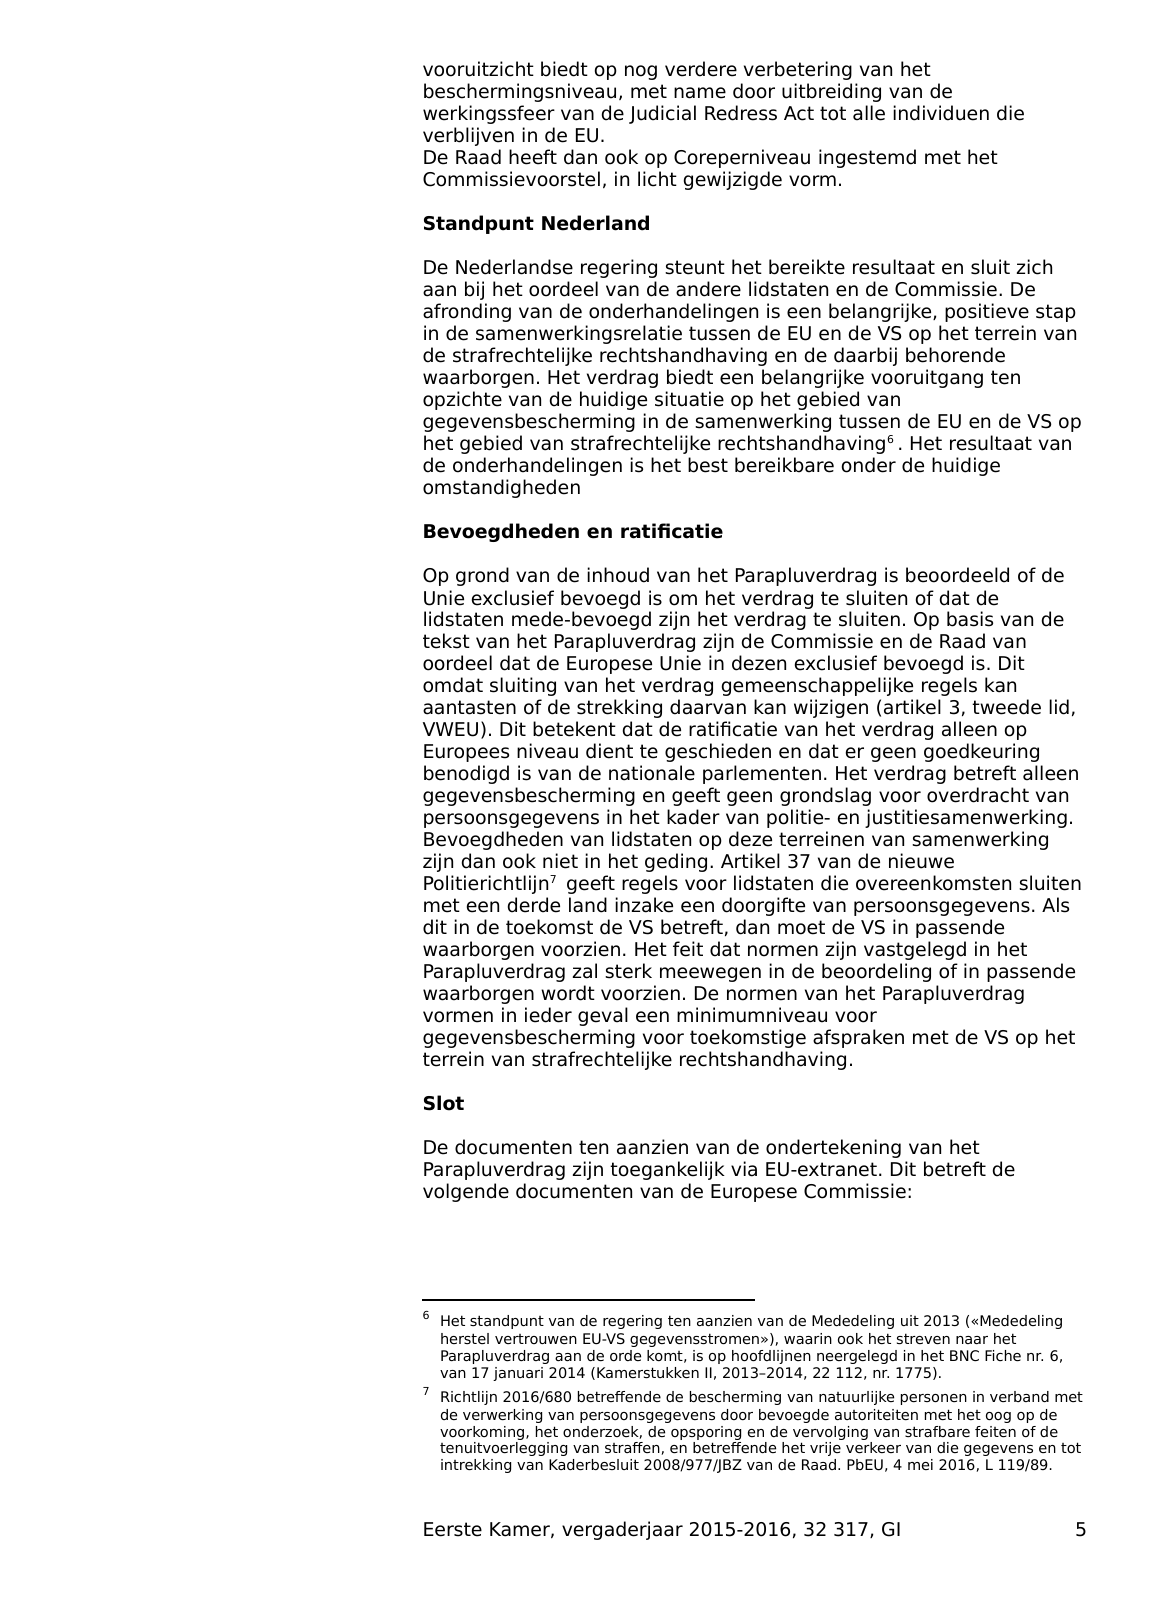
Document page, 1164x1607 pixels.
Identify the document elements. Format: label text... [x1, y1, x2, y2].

text Richtlijn 2016/680 betreffende de bescherming van natuurlijke personen in verband met de verwerking van persoonsgegevens door bevoegde autoriteiten met het oog op de voorkoming, het onderzoek, de opsporing en de vervolging van strafbare feiten of de tenuitvoerlegging van straffen, en betreffende het vrije verkeer van die gegevens en tot intrekking van Kaderbesluit 2008/977/JBZ van de Raad. PbEU, 4 mei 2016, L 119/89. [422, 1385, 1087, 1474]
subtitle Slot [422, 1093, 1087, 1115]
subtitle Standpunt Nederland [422, 213, 1087, 235]
subtitle Bevoegdheden en ratificatie [422, 521, 1087, 543]
text Op grond van de inhoud van het Parapluverdrag is beoordeeld of de Unie exclusief bevoegd is om het verdrag te sluiten of dat de lidstaten mede-bevoegd zijn het verdrag te sluiten. Op basis van de tekst van het Parapluverdrag zijn de Commissie en de Raad van oordeel dat de Europese Unie in dezen exclusief bevoegd is. Dit omdat sluiting van het verdrag gemeenschappelijke regels kan aantasten of de strekking daarvan kan wijzigen (artikel 3, tweede lid, VWEU). Dit betekent dat de ratificatie van het verdrag alleen op Europees niveau dient te geschieden en dat er geen goedkeuring benodigd is van de nationale parlementen. Het verdrag betreft alleen gegevensbescherming en geeft geen grondslag voor overdracht van persoonsgegevens in het kader van politie- en justitiesamenwerking. Bevoegdheden van lidstaten op deze terreinen van samenwerking zijn dan ook niet in het geding. Artikel 37 van de nieuwe Politierichtlijn geeft regels voor lidstaten die overeenkomsten sluiten met een derde land inzake een doorgifte van persoonsgegevens. Als dit in de toekomst de VS betreft, dan moet de VS in passende waarborgen voorzien. Het feit dat normen zijn vastgelegd in het Parapluverdrag zal sterk meewegen in de beoordeling of in passende waarborgen wordt voorzien. De normen van het Parapluverdrag vormen in ieder geval een minimumniveau voor gegevensbescherming voor toekomstige afspraken met de VS op het terrein van strafrechtelijke rechtshandhaving. [422, 565, 1087, 1071]
text De documenten ten aanzien van de ondertekening van het Parapluverdrag zijn toegankelijk via EU-extranet. Dit betreft de volgende documenten van de Europese Commissie: [422, 1137, 1087, 1203]
text De Raad heeft dan ook op Coreperniveau ingestemd met het Commissievoorstel, in licht gewijzigde vorm. [422, 147, 1087, 191]
text De Nederlandse regering steunt het bereikte resultaat en sluit zich aan bij het oordeel van de andere lidstaten en de Commissie. De afronding van de onderhandelingen is een belangrijke, positieve stap in de samenwerkingsrelatie tussen de EU en de VS op het terrein van de strafrechtelijke rechtshandhaving en de daarbij behorende waarborgen. Het verdrag biedt een belangrijke vooruitgang ten opzichte van de huidige situatie op het gebied van gegevensbescherming in de samenwerking tussen de EU en de VS op het gebied van strafrechtelijke rechtshandhaving. Het resultaat van de onderhandelingen is het best bereikbare onder de huidige omstandigheden [422, 257, 1087, 499]
text vooruitzicht biedt op nog verdere verbetering van het beschermingsniveau, met name door uitbreiding van de werkingssfeer van de Judicial Redress Act tot alle individuen die verblijven in de EU. [422, 59, 1087, 147]
text Het standpunt van de regering ten aanzien van de Mededeling uit 2013 («Mededeling herstel vertrouwen EU-VS gegevensstromen»), waarin ook het streven naar het Parapluverdrag aan de orde komt, is op hoofdlijnen neergelegd in het BNC Fiche nr. 6, van 17 januari 2014 (Kamerstukken II, 2013–2014, 22 112, nr. 1775). [422, 1309, 1087, 1382]
